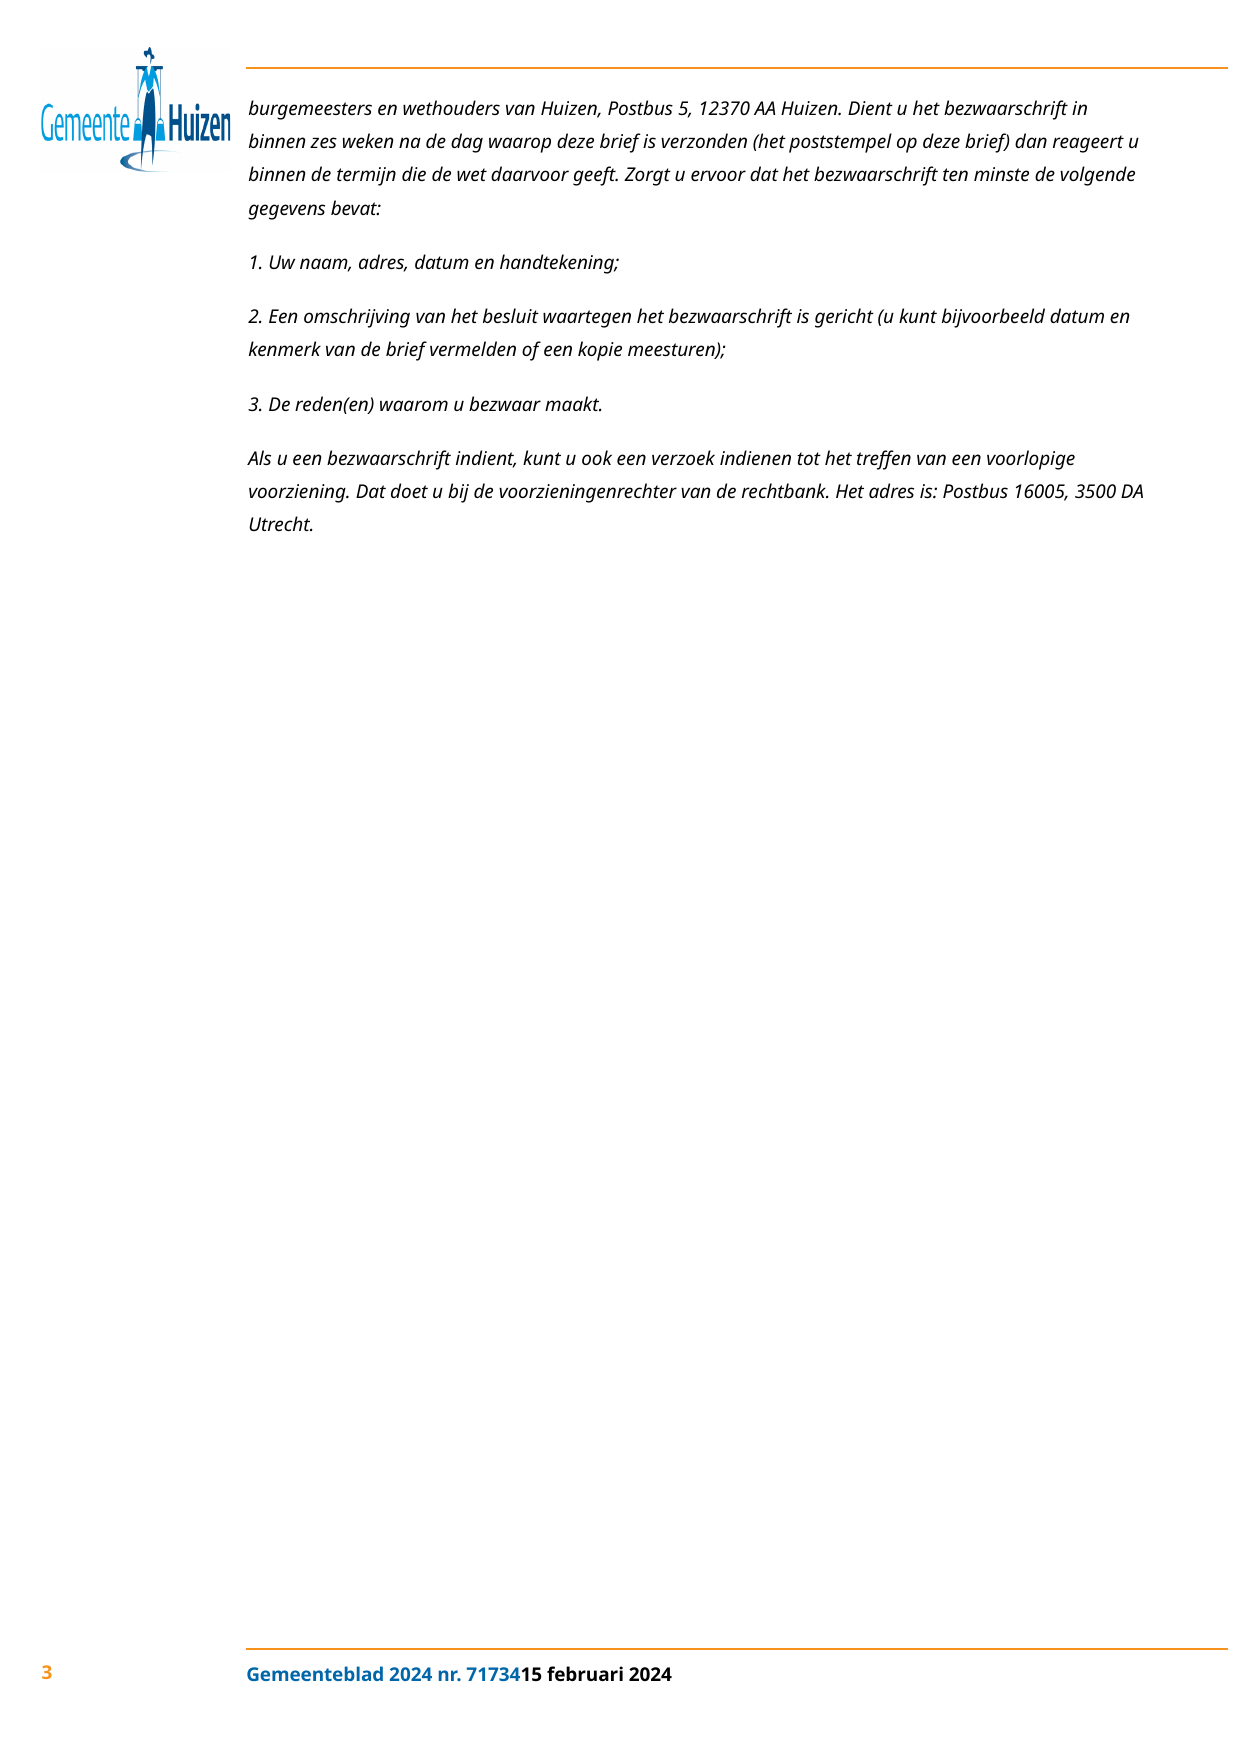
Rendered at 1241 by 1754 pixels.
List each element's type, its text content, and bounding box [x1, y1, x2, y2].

text Als u een bezwaarschrift indient, kunt u ook een verzoek indienen tot het treffen van een voorlopige voorziening. Dat doet u bij de voorzieningenrechter van de rechtbank. Het adres is: Postbus 16005, 3500 DA Utrecht. [248, 445, 1152, 537]
picture [41, 47, 231, 172]
text burgemeesters en wethouders van Huizen, Postbus 5, 12370 AA Huizen. Dient u het bezwaarschrift in binnen zes weken na de dag waarop deze brief is verzonden (het poststempel op deze brief) dan reageert u binnen de termijn die de wet daarvoor geeft. Zorgt u ervoor dat het bezwaarschrift ten minste de volgende gegevens bevat: [248, 95, 1152, 221]
text 1. Uw naam, adres, datum en handtekening; [248, 249, 1152, 275]
text 3. De reden(en) waarom u bezwaar maakt. [248, 391, 1152, 416]
text 2. Een omschrijving van het besluit waartegen het bezwaarschrift is gericht (u kunt bijvoorbeeld datum en kenmerk van de brief vermelden of een kopie meesturen); [248, 303, 1152, 362]
